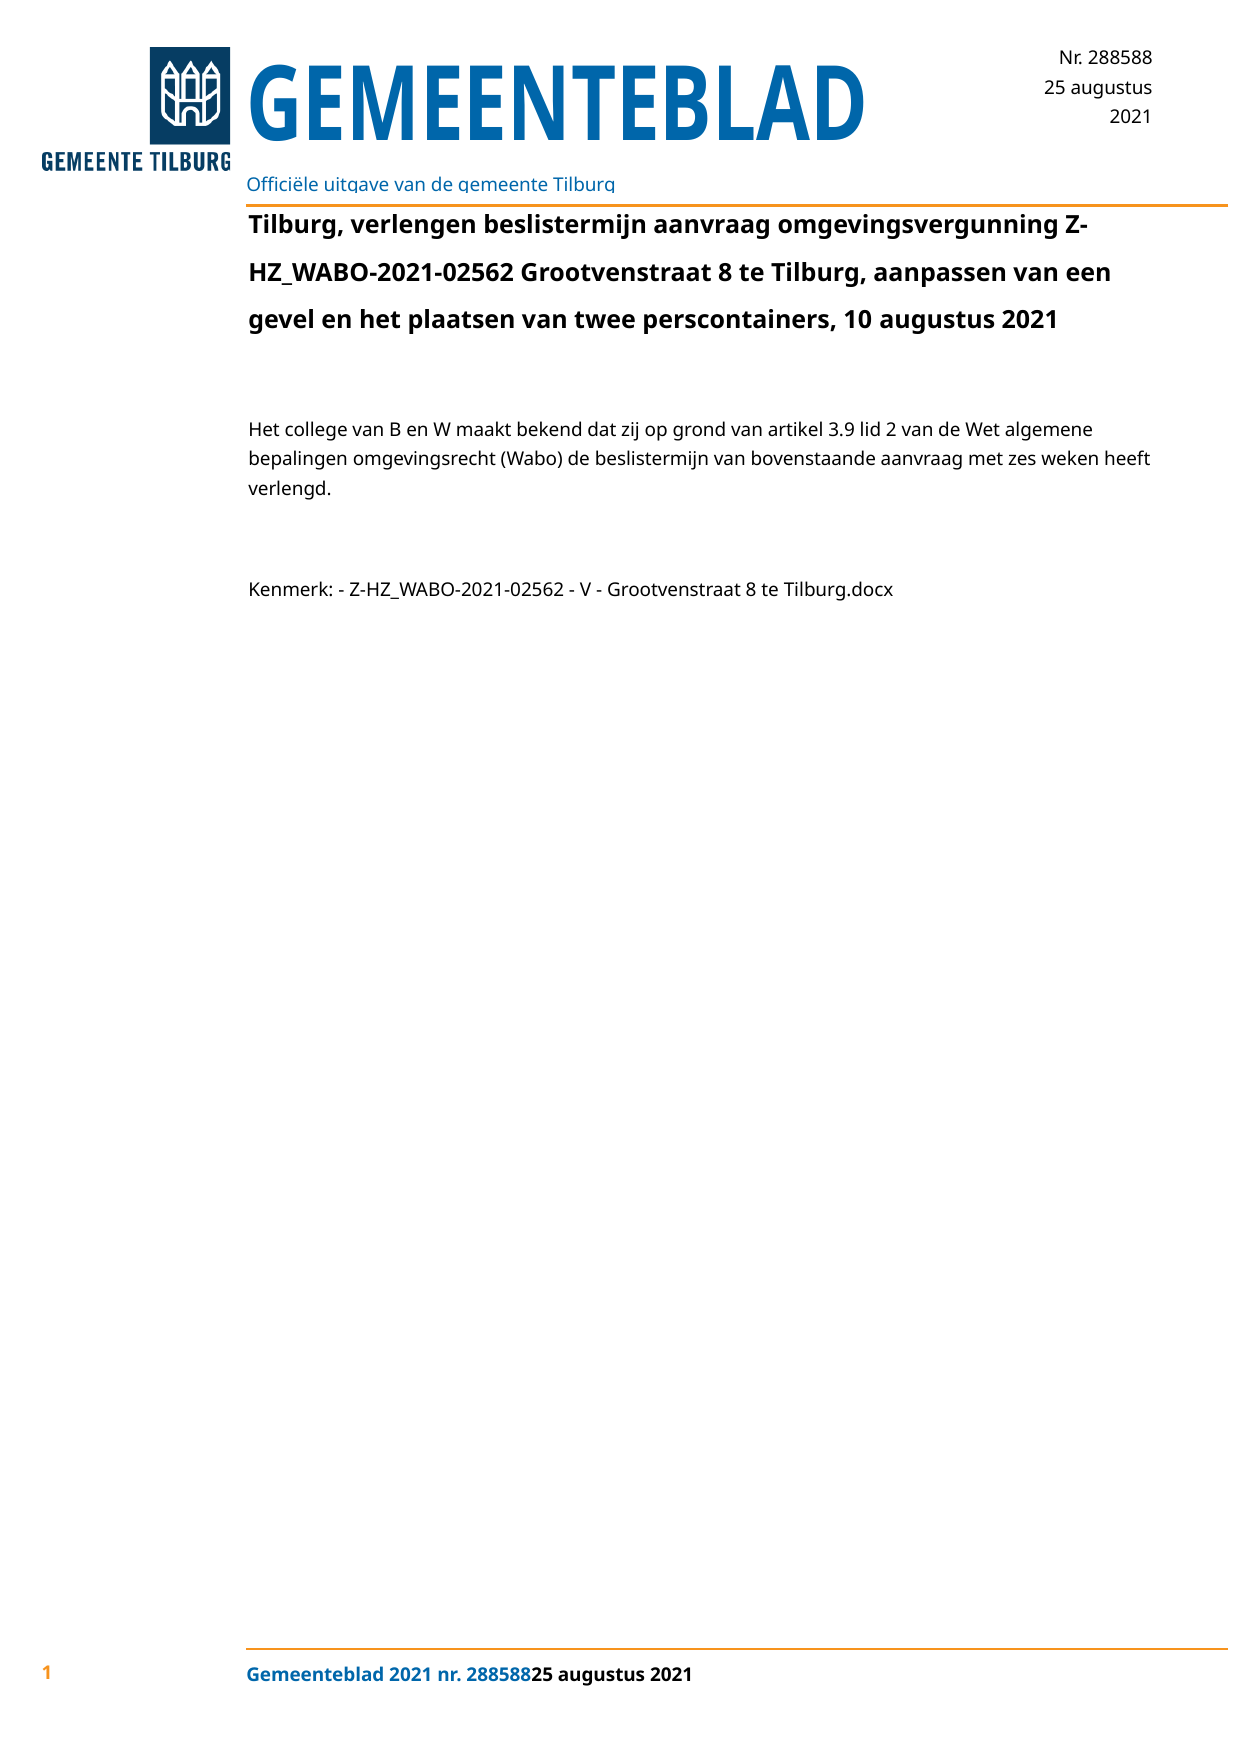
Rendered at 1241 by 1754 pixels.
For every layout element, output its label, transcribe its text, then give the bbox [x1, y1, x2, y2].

picture [41, 47, 231, 172]
text Tilburg, verlengen beslistermijn aanvraag omgevingsvergunning Z-HZ_WABO-2021-02562 Grootvenstraat 8 te Tilburg, aanpassen van een gevel en het plaatsen van twee perscontainers, 10 augustus 2021 [248, 207, 1152, 336]
text Kenmerk: - Z-HZ_WABO-2021-02562 - V - Grootvenstraat 8 te Tilburg.docx [248, 576, 1152, 602]
text Het college van B en W maakt bekend dat zij op grond van artikel 3.9 lid 2 van de Wet algemene bepalingen omgevingsrecht (Wabo) de beslistermijn van bovenstaande aanvraag met zes weken heeft verlengd. [248, 416, 1152, 501]
